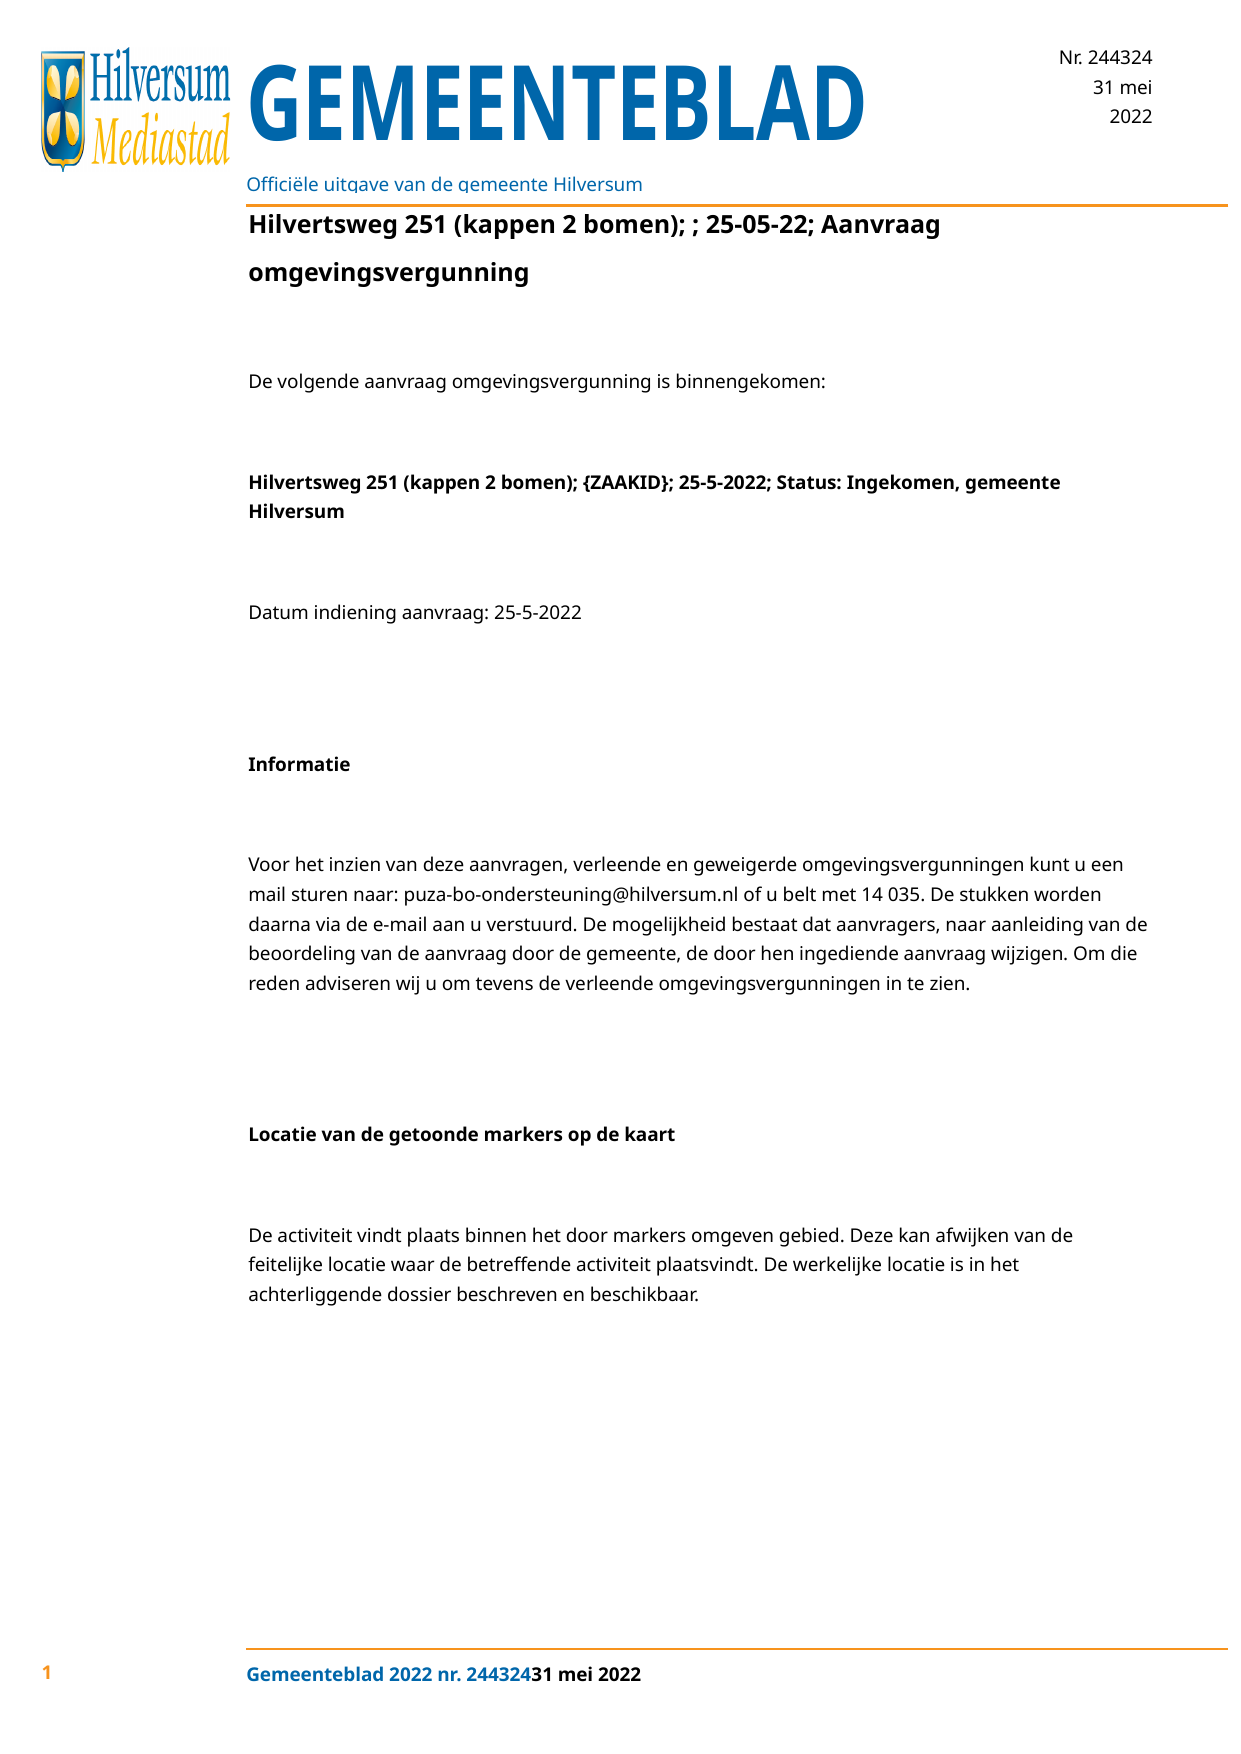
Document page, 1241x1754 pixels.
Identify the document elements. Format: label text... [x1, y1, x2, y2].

picture [41, 47, 231, 172]
text Datum indiening aanvraag: 25-5-2022 [248, 599, 1152, 625]
text Hilvertsweg 251 (kappen 2 bomen); {ZAAKID}; 25-5-2022; Status: Ingekomen, gemeente Hilversum [248, 469, 1152, 524]
text Informatie [248, 751, 1152, 777]
text Hilvertsweg 251 (kappen 2 bomen); ; 25-05-22; Aanvraag omgevingsvergunning [248, 207, 1152, 288]
text De activiteit vindt plaats binnen het door markers omgeven gebied. Deze kan afwijken van de feitelijke locatie waar de betreffende activiteit plaatsvindt. De werkelijke locatie is in het achterliggende dossier beschreven en beschikbaar. [248, 1222, 1152, 1307]
text De volgende aanvraag omgevingsvergunning is binnengekomen: [248, 368, 1152, 394]
text Locatie van de getoonde markers op de kaart [248, 1121, 1152, 1147]
text Voor het inzien van deze aanvragen, verleende en geweigerde omgevingsvergunningen kunt u een mail sturen naar: puza-bo-ondersteuning@hilversum.nl of u belt met 14 035. De stukken worden daarna via de e-mail aan u verstuurd. De mogelijkheid bestaat dat aanvragers, naar aanleiding van de beoordeling van de aanvraag door de gemeente, de door hen ingediende aanvraag wijzigen. Om die reden adviseren wij u om tevens de verleende omgevingsvergunningen in te zien. [248, 852, 1152, 996]
